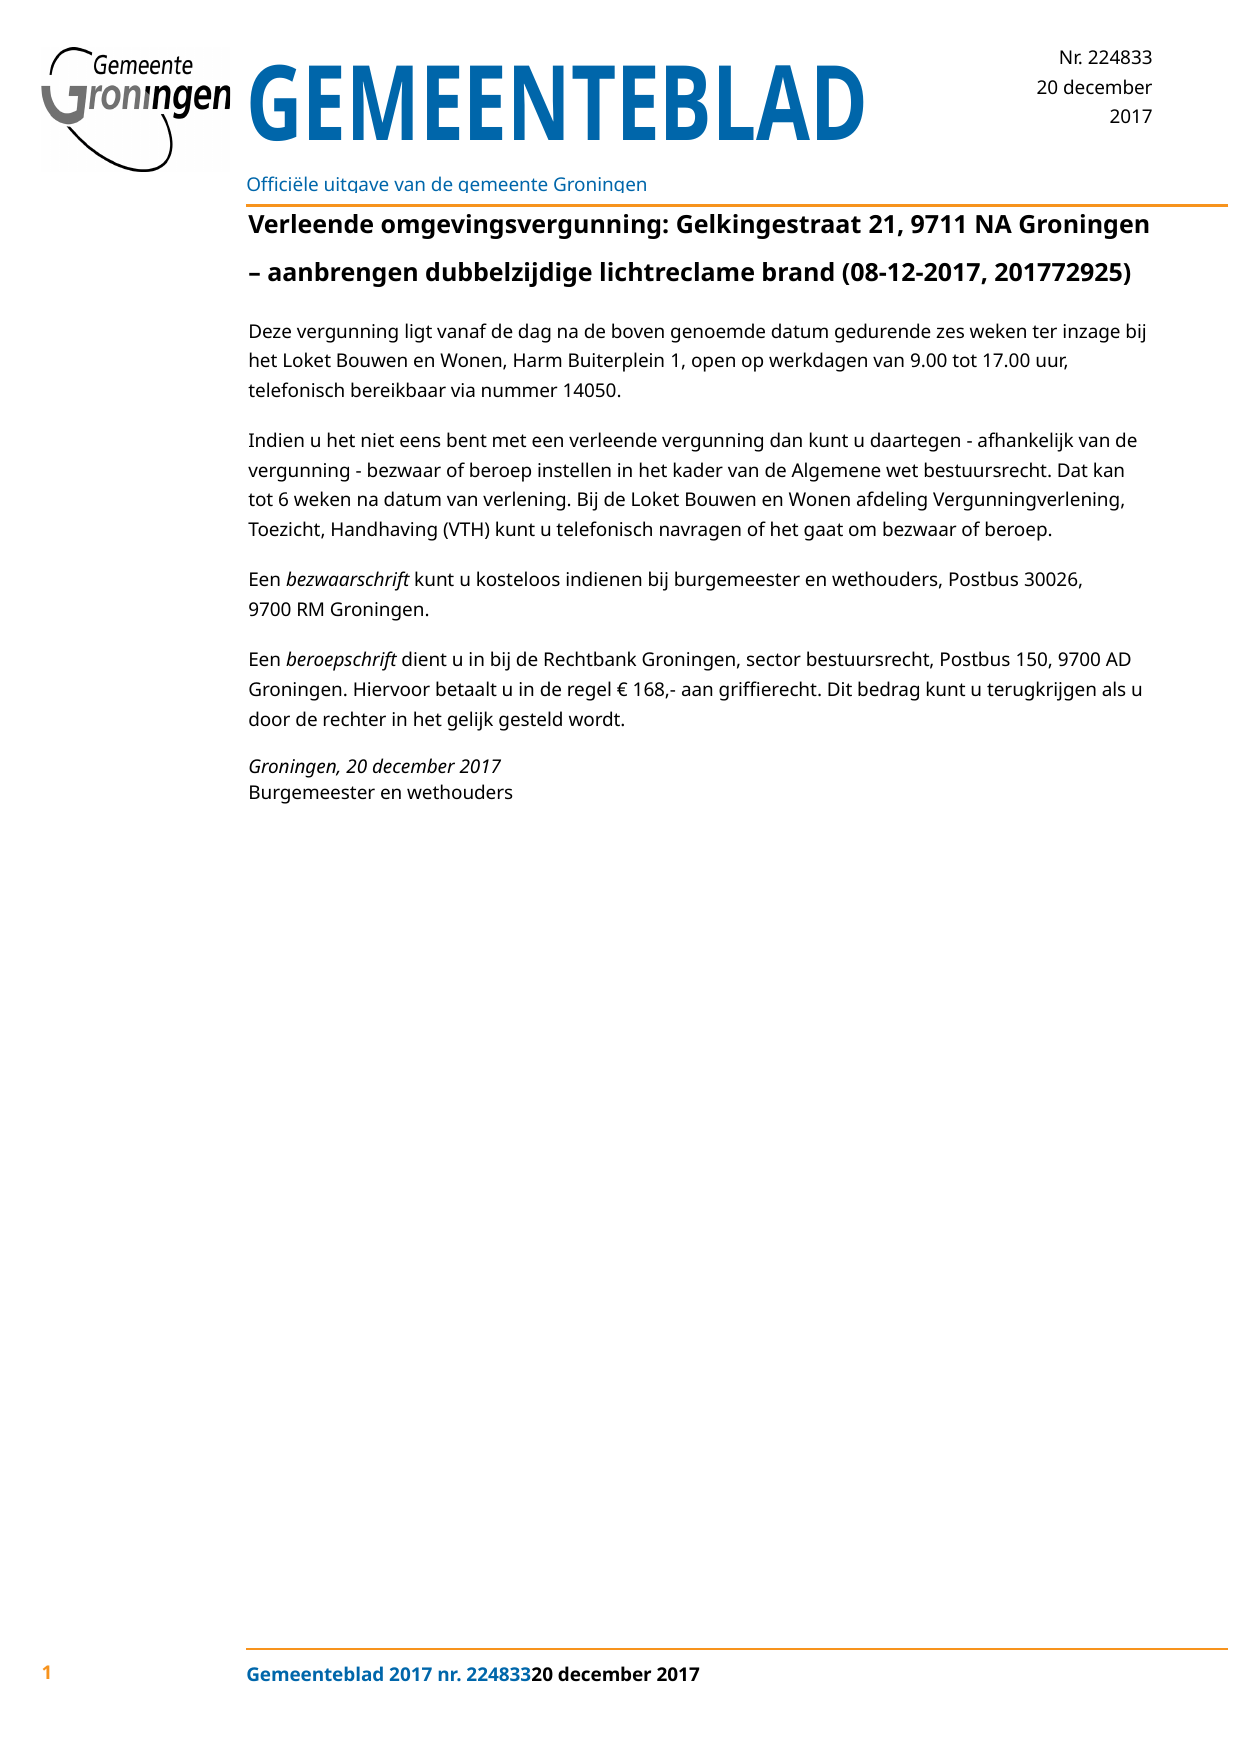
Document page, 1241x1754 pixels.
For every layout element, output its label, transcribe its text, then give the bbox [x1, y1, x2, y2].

picture [41, 47, 231, 172]
text Groningen, 20 december 2017 [248, 754, 1152, 779]
text Verleende omgevingsvergunning: Gelkingestraat 21, 9711 NA Groningen – aanbrengen dubbelzijdige lichtreclame brand (08-12-2017, 201772925) [248, 207, 1152, 288]
text Een beroepschrift dient u in bij de Rechtbank Groningen, sector bestuursrecht, Postbus 150, 9700 AD Groningen. Hiervoor betaalt u in de regel € 168,- aan griffierecht. Dit bedrag kunt u terugkrijgen als u door de rechter in het gelijk gesteld wordt. [248, 647, 1152, 732]
text Een bezwaarschrift kunt u kosteloos indienen bij burgemeester en wethouders, Postbus 30026, 9700 RM Groningen. [248, 567, 1152, 622]
text Burgemeester en wethouders [248, 779, 1152, 805]
text Indien u het niet eens bent met een verleende vergunning dan kunt u daartegen - afhankelijk van de vergunning - bezwaar of beroep instellen in het kader van de Algemene wet bestuursrecht. Dat kan tot 6 weken na datum van verlening. Bij de Loket Bouwen en Wonen afdeling Vergunningverlening, Toezicht, Handhaving (VTH) kunt u telefonisch navragen of het gaat om bezwaar of beroep. [248, 427, 1152, 542]
text Deze vergunning ligt vanaf de dag na de boven genoemde datum gedurende zes weken ter inzage bij het Loket Bouwen en Wonen, Harm Buiterplein 1, open op werkdagen van 9.00 tot 17.00 uur, telefonisch bereikbaar via nummer 14050. [248, 318, 1152, 403]
